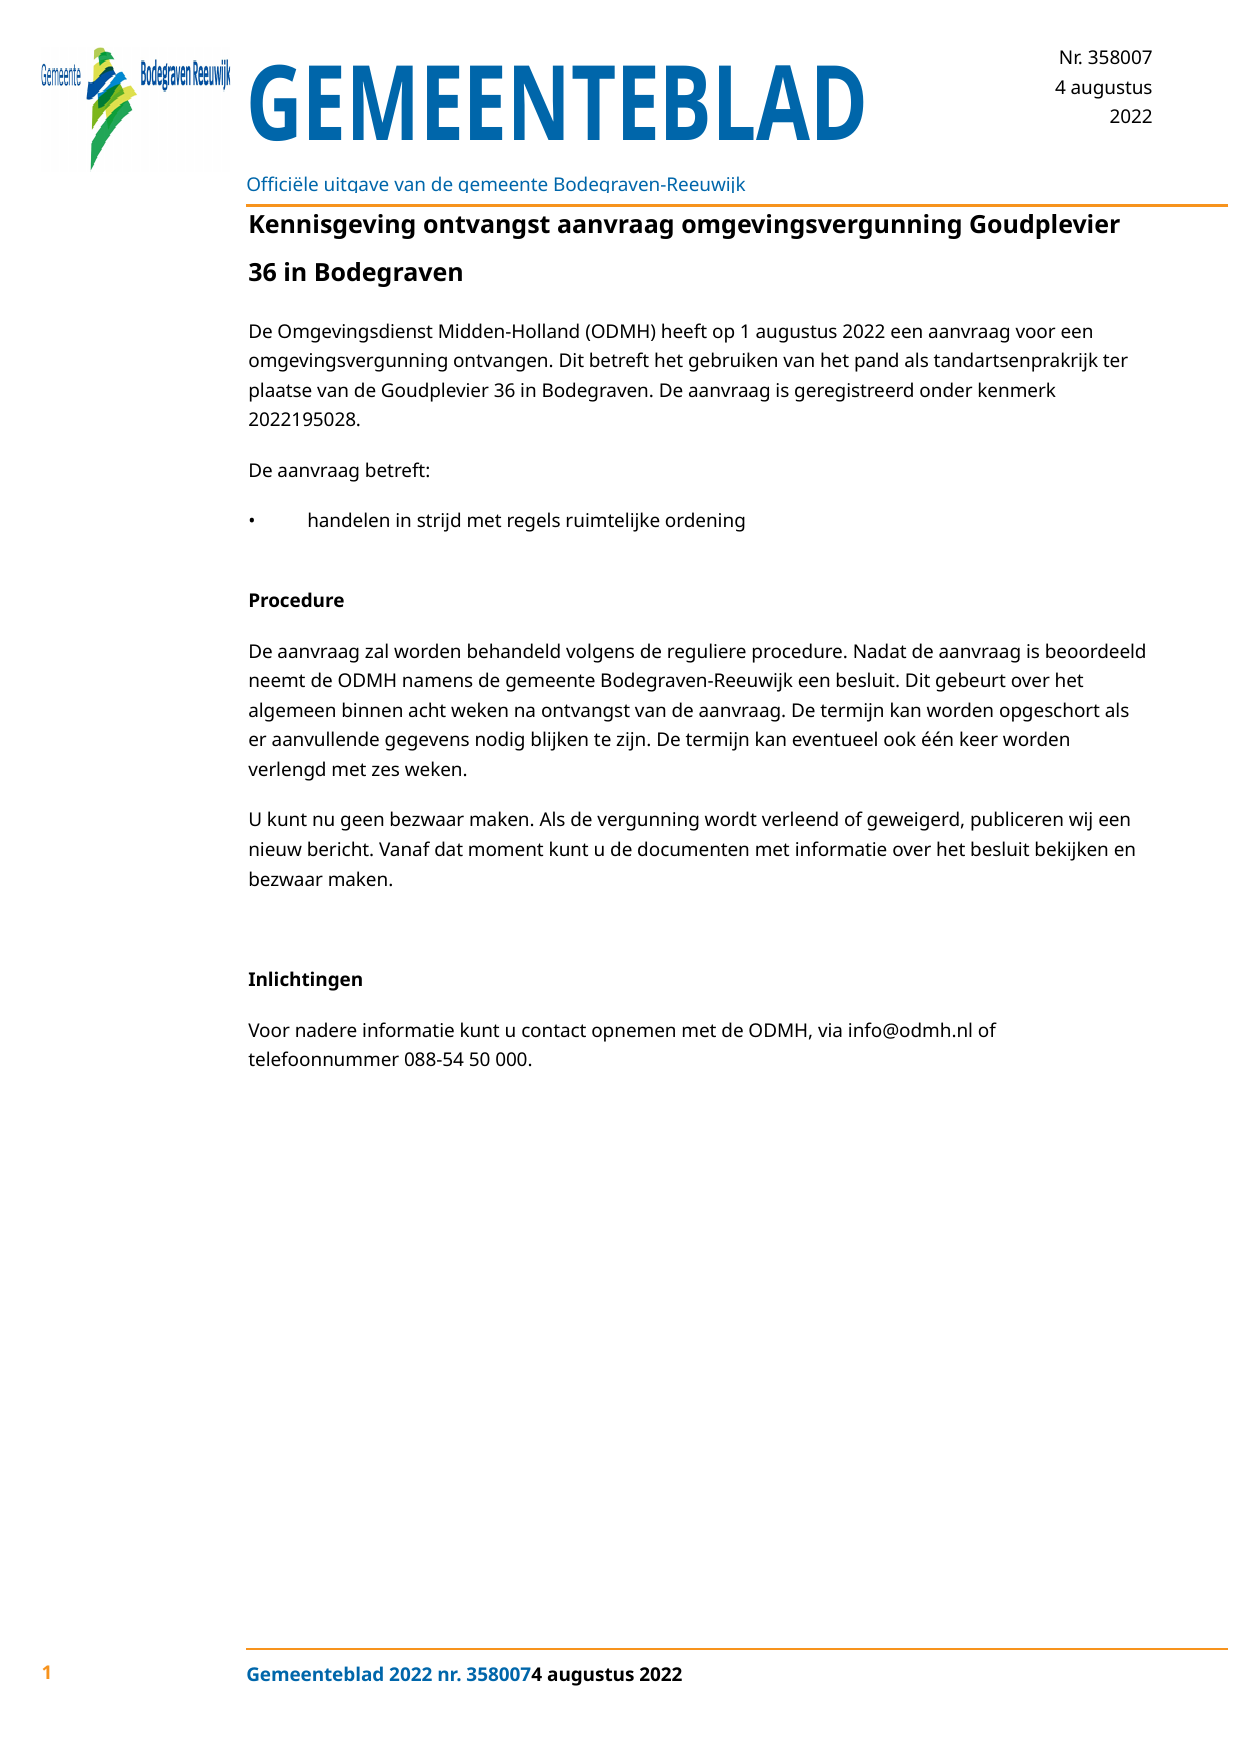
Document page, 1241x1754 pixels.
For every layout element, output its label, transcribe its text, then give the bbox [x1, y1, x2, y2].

text De aanvraag zal worden behandeld volgens de reguliere procedure. Nadat de aanvraag is beoordeeld neemt de ODMH namens de gemeente Bodegraven-Reeuwijk een besluit. Dit gebeurt over het algemeen binnen acht weken na ontvangst van de aanvraag. De termijn kan worden opgeschort als er aanvullende gegevens nodig blijken te zijn. De termijn kan eventueel ook één keer worden verlengd met zes weken. [248, 638, 1152, 782]
text U kunt nu geen bezwaar maken. Als de vergunning wordt verleend of geweigerd, publiceren wij een nieuw bericht. Vanaf dat moment kunt u de documenten met informatie over het besluit bekijken en bezwaar maken. [248, 807, 1152, 892]
text Procedure [248, 587, 1152, 613]
text Kennisgeving ontvangst aanvraag omgevingsvergunning Goudplevier 36 in Bodegraven [248, 207, 1152, 288]
text Voor nadere informatie kunt u contact opnemen met de ODMH, via info@odmh.nl of telefoonnummer 088-54 50 000. [248, 1017, 1152, 1072]
text De Omgevingsdienst Midden-Holland (ODMH) heeft op 1 augustus 2022 een aanvraag voor een omgevingsvergunning ontvangen. Dit betreft het gebruiken van het pand als tandartsenprakrijk ter plaatse van de Goudplevier 36 in Bodegraven. De aanvraag is geregistreerd onder kenmerk 2022195028. [248, 318, 1152, 432]
list handelen in strijd met regels ruimtelijke ordening [248, 507, 1152, 533]
text Inlichtingen [248, 967, 1152, 992]
picture [41, 47, 231, 172]
text De aanvraag betreft: [248, 457, 1152, 483]
